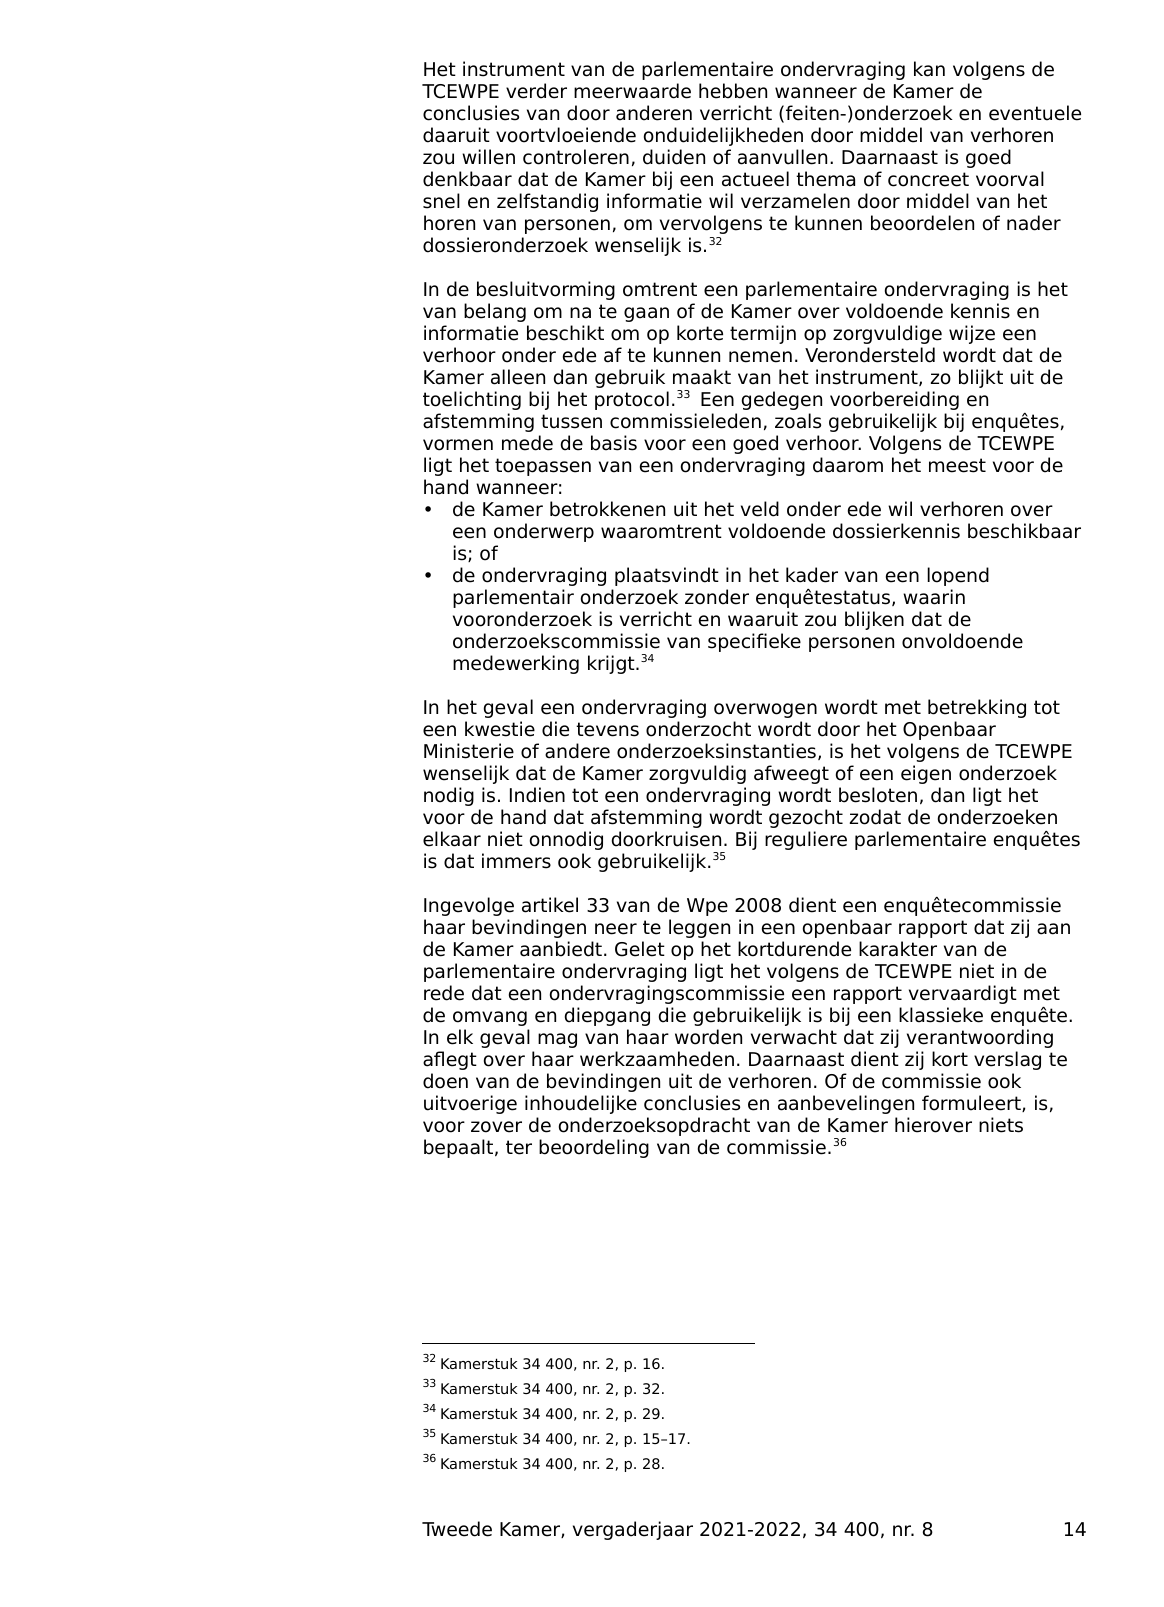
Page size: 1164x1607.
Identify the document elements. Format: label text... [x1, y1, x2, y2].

text Kamerstuk 34 400, nr. 2, p. 29. [422, 1402, 1087, 1424]
text Kamerstuk 34 400, nr. 2, p. 16. [422, 1352, 1087, 1374]
text Kamerstuk 34 400, nr. 2, p. 15–17. [422, 1427, 1087, 1449]
text Het instrument van de parlementaire ondervraging kan volgens de TCEWPE verder meerwaarde hebben wanneer de Kamer de conclusies van door anderen verricht (feiten-)onderzoek en eventuele daaruit voortvloeiende onduidelijkheden door middel van verhoren zou willen controleren, duiden of aanvullen. Daarnaast is goed denkbaar dat de Kamer bij een actueel thema of concreet voorval snel en zelfstandig informatie wil verzamelen door middel van het horen van personen, om vervolgens te kunnen beoordelen of nader dossieronderzoek wenselijk is. [422, 59, 1087, 257]
text • de ondervraging plaatsvindt in het kader van een lopend parlementair onderzoek zonder enquêtestatus, waarin vooronderzoek is verricht en waaruit zou blijken dat de onderzoekscommissie van specifieke personen onvoldoende medewerking krijgt. [422, 565, 1087, 675]
text • de Kamer betrokkenen uit het veld onder ede wil verhoren over een onderwerp waaromtrent voldoende dossierkennis beschikbaar is; of [422, 499, 1087, 565]
text Ingevolge artikel 33 van de Wpe 2008 dient een enquêtecommissie haar bevindingen neer te leggen in een openbaar rapport dat zij aan de Kamer aanbiedt. Gelet op het kortdurende karakter van de parlementaire ondervraging ligt het volgens de TCEWPE niet in de rede dat een ondervragingscommissie een rapport vervaardigt met de omvang en diepgang die gebruikelijk is bij een klassieke enquête. In elk geval mag van haar worden verwacht dat zij verantwoording aflegt over haar werkzaamheden. Daarnaast dient zij kort verslag te doen van de bevindingen uit de verhoren. Of de commissie ook uitvoerige inhoudelijke conclusies en aanbevelingen formuleert, is, voor zover de onderzoeksopdracht van de Kamer hierover niets bepaalt, ter beoordeling van de commissie. [422, 895, 1087, 1159]
text Kamerstuk 34 400, nr. 2, p. 28. [422, 1452, 1087, 1474]
text Kamerstuk 34 400, nr. 2, p. 32. [422, 1377, 1087, 1399]
text In de besluitvorming omtrent een parlementaire ondervraging is het van belang om na te gaan of de Kamer over voldoende kennis en informatie beschikt om op korte termijn op zorgvuldige wijze een verhoor onder ede af te kunnen nemen. Verondersteld wordt dat de Kamer alleen dan gebruik maakt van het instrument, zo blijkt uit de toelichting bij het protocol. Een gedegen voorbereiding en afstemming tussen commissieleden, zoals gebruikelijk bij enquêtes, vormen mede de basis voor een goed verhoor. Volgens de TCEWPE ligt het toepassen van een ondervraging daarom het meest voor de hand wanneer: [422, 279, 1087, 499]
text In het geval een ondervraging overwogen wordt met betrekking tot een kwestie die tevens onderzocht wordt door het Openbaar Ministerie of andere onderzoeksinstanties, is het volgens de TCEWPE wenselijk dat de Kamer zorgvuldig afweegt of een eigen onderzoek nodig is. Indien tot een ondervraging wordt besloten, dan ligt het voor de hand dat afstemming wordt gezocht zodat de onderzoeken elkaar niet onnodig doorkruisen. Bij reguliere parlementaire enquêtes is dat immers ook gebruikelijk. [422, 697, 1087, 873]
